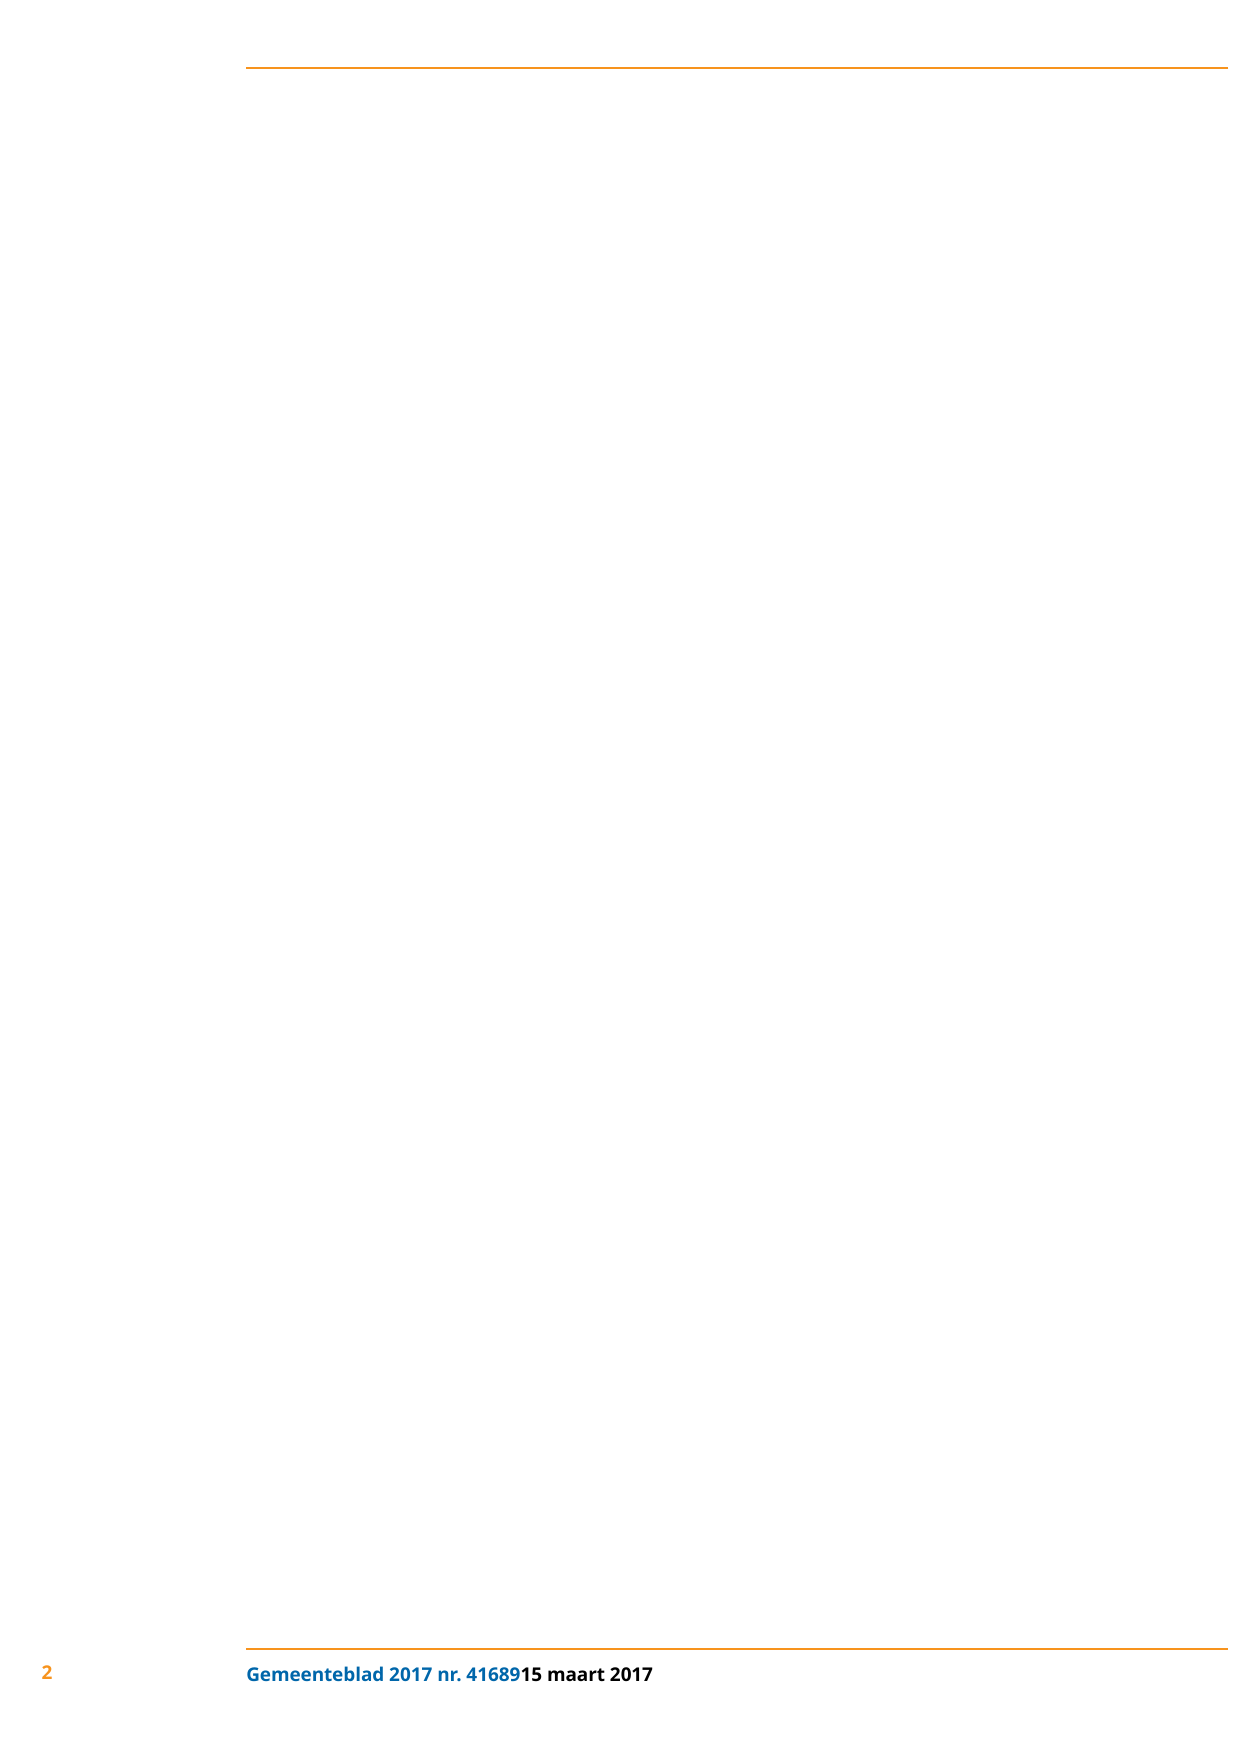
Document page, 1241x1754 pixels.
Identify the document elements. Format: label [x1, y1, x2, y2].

picture [41, 47, 231, 172]
